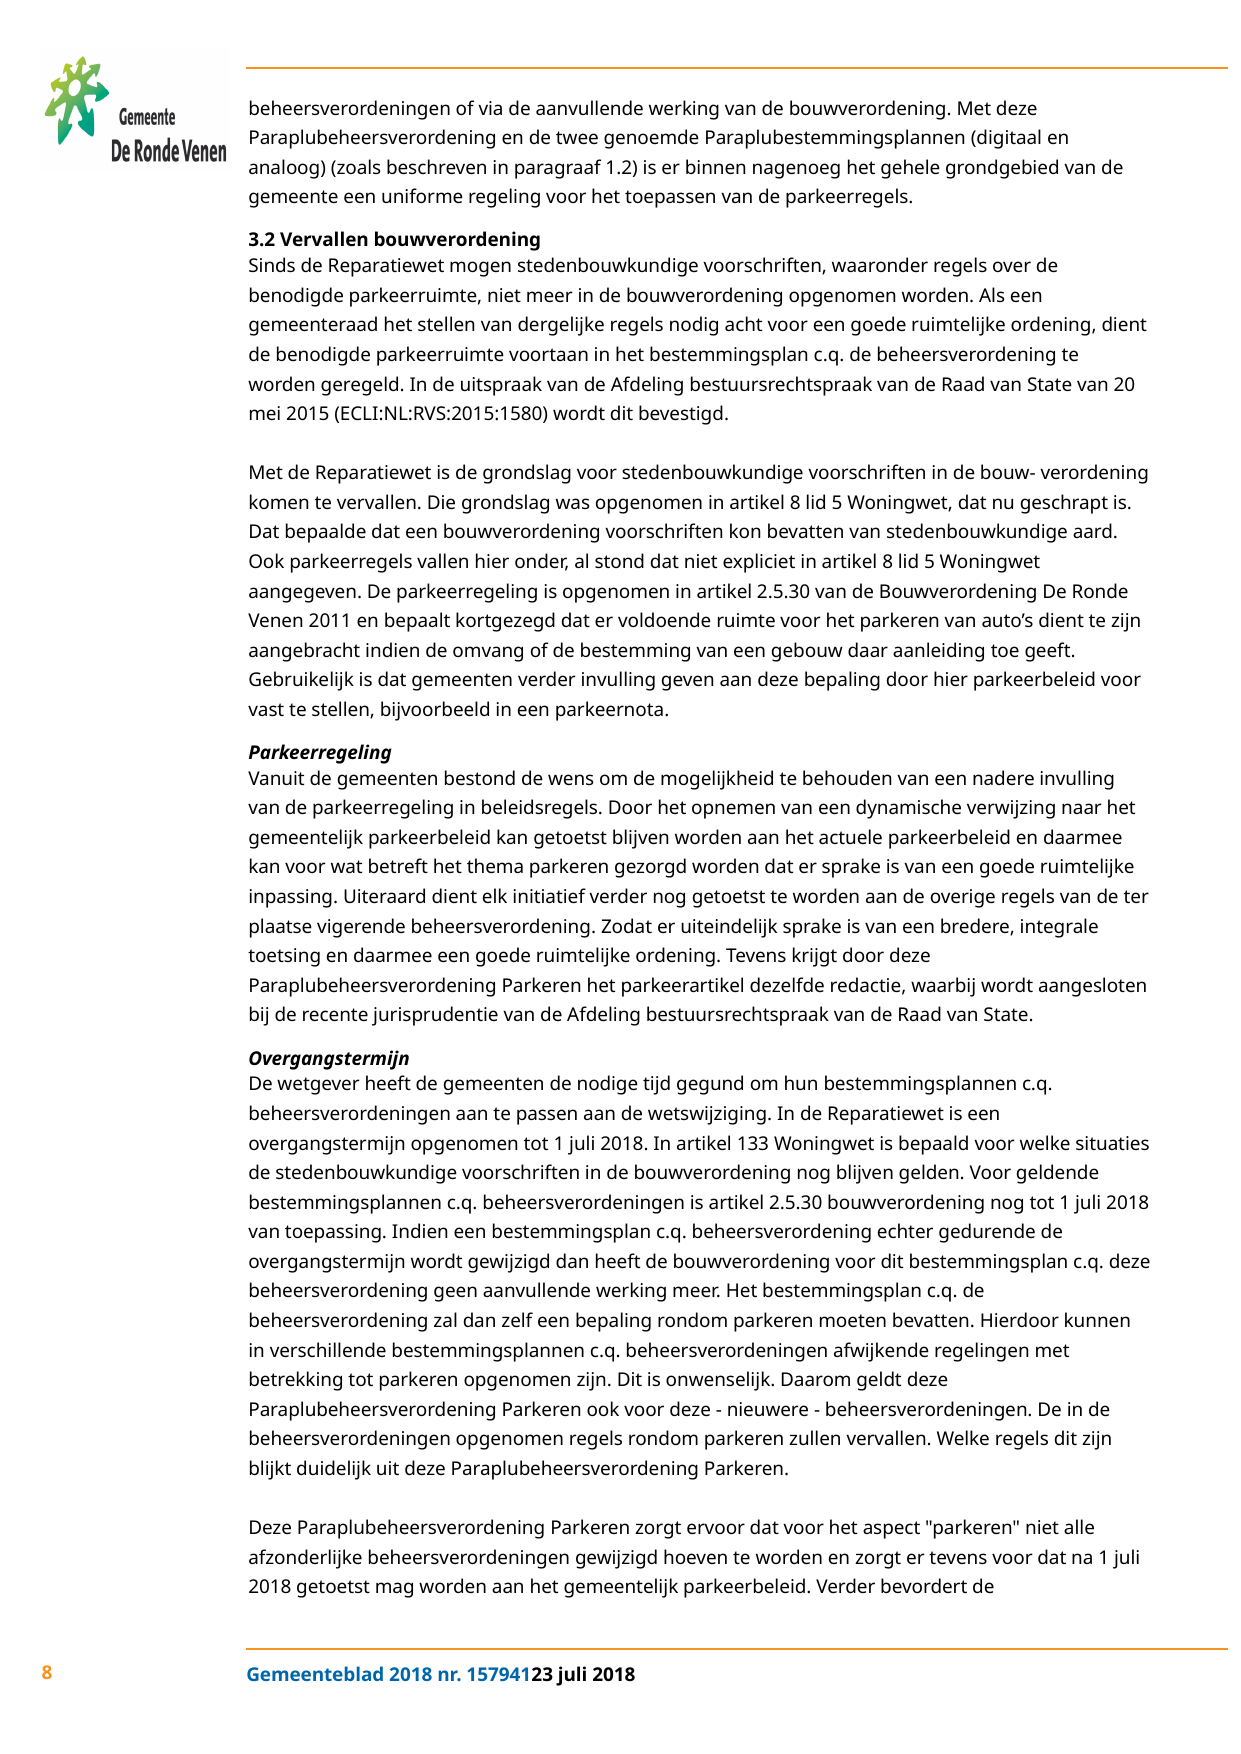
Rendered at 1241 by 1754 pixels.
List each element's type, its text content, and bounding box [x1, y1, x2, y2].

text De wetgever heeft de gemeenten de nodige tijd gegund om hun bestemmingsplannen c.q. beheersverordeningen aan te passen aan de wetswijziging. In de Reparatiewet is een overgangstermijn opgenomen tot 1 juli 2018. In artikel 133 Woningwet is bepaald voor welke situaties de stedenbouwkundige voorschriften in de bouwverordening nog blijven gelden. Voor geldende bestemmingsplannen c.q. beheersverordeningen is artikel 2.5.30 bouwverordening nog tot 1 juli 2018 van toepassing. Indien een bestemmingsplan c.q. beheersverordening echter gedurende de overgangstermijn wordt gewijzigd dan heeft de bouwverordening voor dit bestemmingsplan c.q. deze beheersverordening geen aanvullende werking meer. Het bestemmingsplan c.q. de beheersverordening zal dan zelf een bepaling rondom parkeren moeten bevatten. Hierdoor kunnen in verschillende bestemmingsplannen c.q. beheersverordeningen afwijkende regelingen met betrekking tot parkeren opgenomen zijn. Dit is onwenselijk. Daarom geldt deze Paraplubeheersverordening Parkeren ook voor deze - nieuwere - beheersverordeningen. De in de beheersverordeningen opgenomen regels rondom parkeren zullen vervallen. Welke regels dit zijn blijkt duidelijk uit deze Paraplubeheersverordening Parkeren. [248, 1071, 1152, 1481]
text Deze Paraplubeheersverordening Parkeren zorgt ervoor dat voor het aspect "parkeren" niet alle afzonderlijke beheersverordeningen gewijzigd hoeven te worden en zorgt er tevens voor dat na 1 juli 2018 getoetst mag worden aan het gemeentelijk parkeerbeleid. Verder bevordert de [248, 1514, 1152, 1599]
text Parkeerregeling [248, 739, 1152, 765]
text beheersverordeningen of via de aanvullende werking van de bouwverordening. Met deze Paraplubeheersverordening en de twee genoemde Paraplubestemmingsplannen (digitaal en analoog) (zoals beschreven in paragraaf 1.2) is er binnen nagenoeg het gehele grondgebied van de gemeente een uniforme regeling voor het toepassen van de parkeerregels. [248, 95, 1152, 209]
text Vanuit de gemeenten bestond de wens om de mogelijkheid te behouden van een nadere invulling van de parkeerregeling in beleidsregels. Door het opnemen van een dynamische verwijzing naar het gemeentelijk parkeerbeleid kan getoetst blijven worden aan het actuele parkeerbeleid en daarmee kan voor wat betreft het thema parkeren gezorgd worden dat er sprake is van een goede ruimtelijke inpassing. Uiteraard dient elk initiatief verder nog getoetst te worden aan de overige regels van de ter plaatse vigerende beheersverordening. Zodat er uiteindelijk sprake is van een bredere, integrale toetsing en daarmee een goede ruimtelijke ordening. Tevens krijgt door deze Paraplubeheersverordening Parkeren het parkeerartikel dezelfde redactie, waarbij wordt aangesloten bij de recente jurisprudentie van de Afdeling bestuursrechtspraak van de Raad van State. [248, 765, 1152, 1027]
text Met de Reparatiewet is de grondslag voor stedenbouwkundige voorschriften in de bouw- verordening komen te vervallen. Die grondslag was opgenomen in artikel 8 lid 5 Woningwet, dat nu geschrapt is. Dat bepaalde dat een bouwverordening voorschriften kon bevatten van stedenbouwkundige aard. Ook parkeerregels vallen hier onder, al stond dat niet expliciet in artikel 8 lid 5 Woningwet aangegeven. De parkeerregeling is opgenomen in artikel 2.5.30 van de Bouwverordening De Ronde Venen 2011 en bepaalt kortgezegd dat er voldoende ruimte voor het parkeren van auto’s dient te zijn aangebracht indien de omvang of de bestemming van een gebouw daar aanleiding toe geeft. Gebruikelijk is dat gemeenten verder invulling geven aan deze bepaling door hier parkeerbeleid voor vast te stellen, bijvoorbeeld in een parkeernota. [248, 459, 1152, 722]
text 3.2 Vervallen bouwverordening [248, 227, 1152, 252]
picture [41, 47, 231, 172]
text Sinds de Reparatiewet mogen stedenbouwkundige voorschriften, waaronder regels over de benodigde parkeerruimte, niet meer in de bouwverordening opgenomen worden. Als een gemeenteraad het stellen van dergelijke regels nodig acht voor een goede ruimtelijke ordening, dient de benodigde parkeerruimte voortaan in het bestemmingsplan c.q. de beheersverordening te worden geregeld. In de uitspraak van de Afdeling bestuursrechtspraak van de Raad van State van 20 mei 2015 (ECLI:NL:RVS:2015:1580) wordt dit bevestigd. [248, 252, 1152, 426]
text Overgangstermijn [248, 1045, 1152, 1071]
